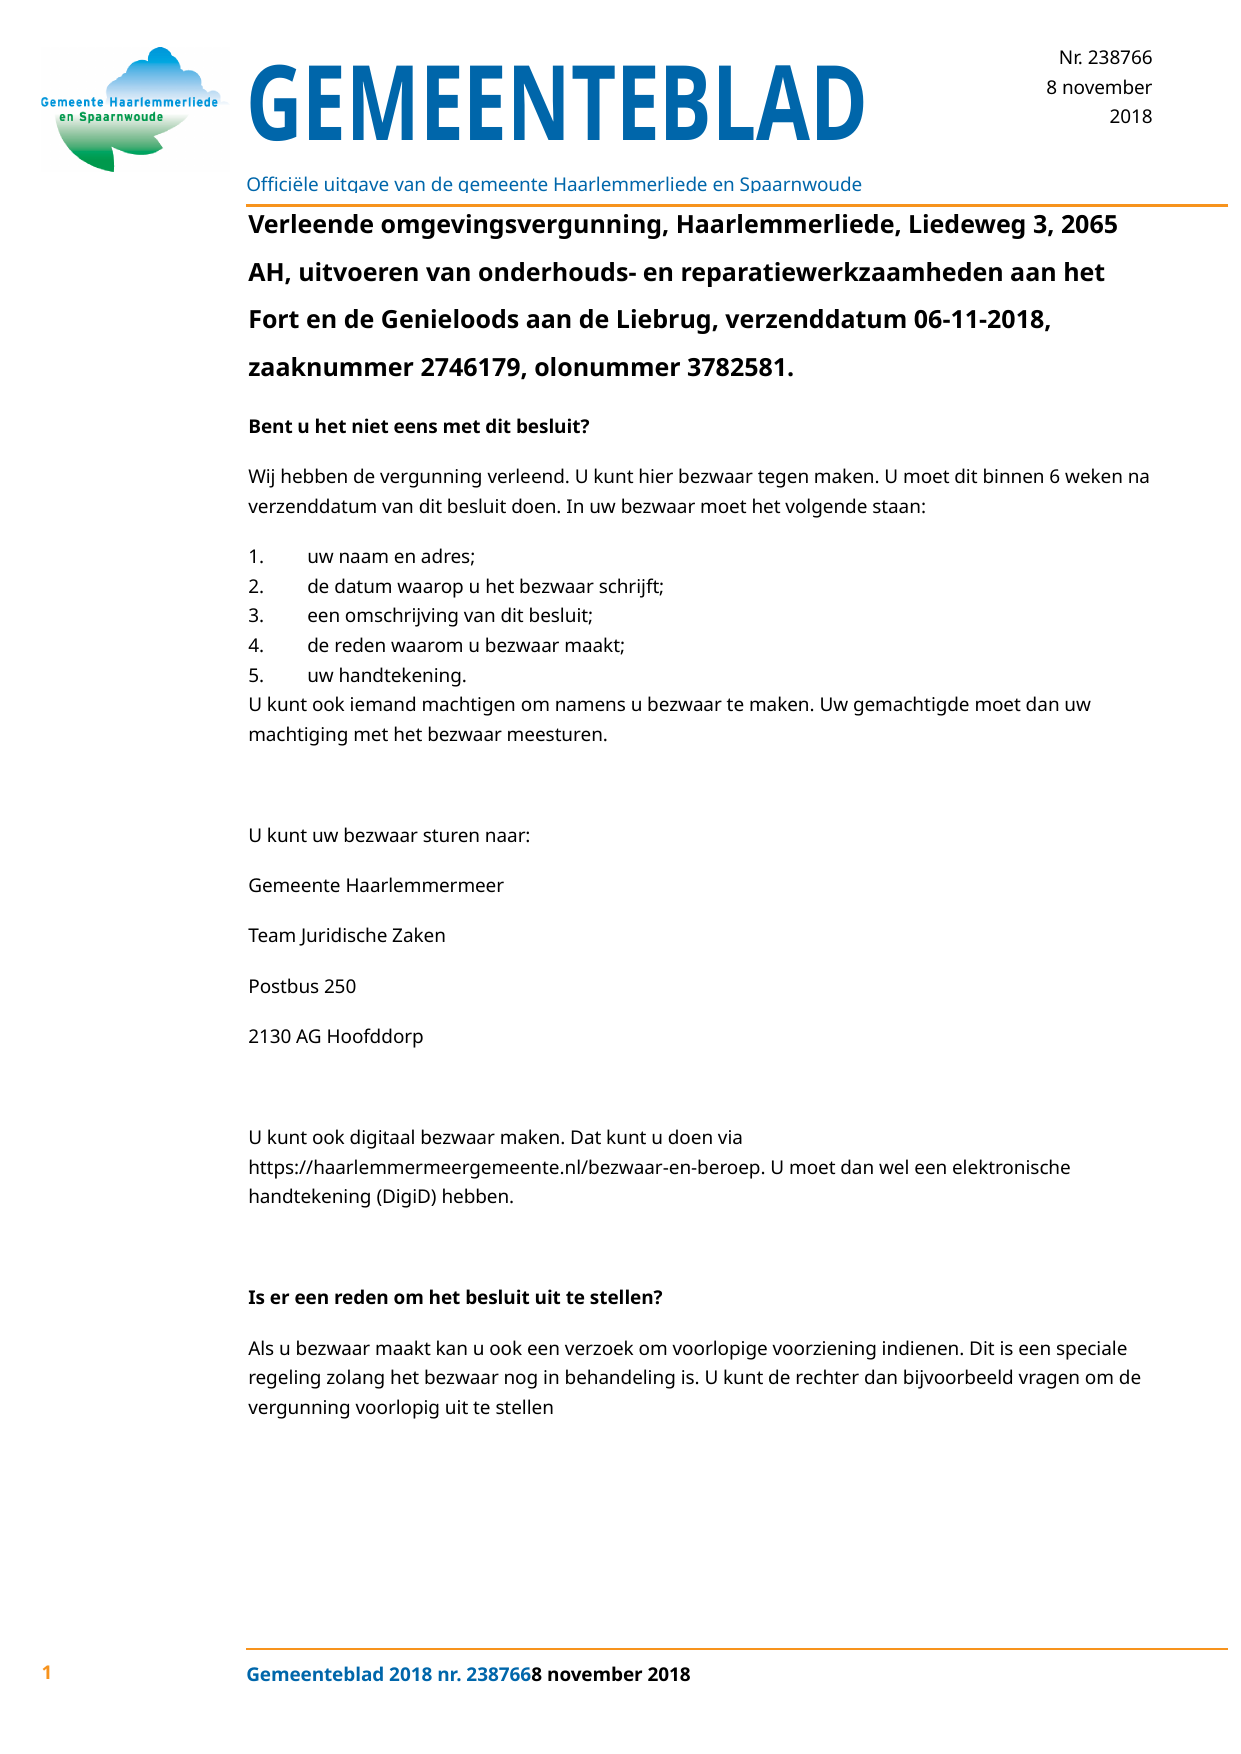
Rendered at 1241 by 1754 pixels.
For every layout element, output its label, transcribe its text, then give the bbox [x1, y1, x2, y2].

list de datum waarop u het bezwaar schrijft; [248, 573, 1152, 599]
text Wij hebben de vergunning verleend. U kunt hier bezwaar tegen maken. U moet dit binnen 6 weken na verzenddatum van dit besluit doen. In uw bezwaar moet het volgende staan: [248, 463, 1152, 519]
text U kunt ook iemand machtigen om namens u bezwaar te maken. Uw gemachtigde moet dan uw machtiging met het bezwaar meesturen. [248, 691, 1152, 747]
text Postbus 250 [248, 973, 1152, 999]
text 2130 AG Hoofddorp [248, 1023, 1152, 1049]
list de reden waarom u bezwaar maakt; [248, 632, 1152, 658]
list een omschrijving van dit besluit; [248, 603, 1152, 628]
text U kunt uw bezwaar sturen naar: [248, 822, 1152, 848]
text Team Juridische Zaken [248, 923, 1152, 948]
list uw naam en adres; [248, 543, 1152, 569]
text Als u bezwaar maakt kan u ook een verzoek om voorlopige voorziening indienen. Dit is een speciale regeling zolang het bezwaar nog in behandeling is. U kunt de rechter dan bijvoorbeeld vragen om de vergunning voorlopig uit te stellen [248, 1335, 1152, 1420]
text Bent u het niet eens met dit besluit? [248, 413, 1152, 439]
text Gemeente Haarlemmermeer [248, 872, 1152, 898]
list uw handtekening. [248, 662, 1152, 688]
text Verleende omgevingsvergunning, Haarlemmerliede, Liedeweg 3, 2065 AH, uitvoeren van onderhouds- en reparatiewerkzaamheden aan het Fort en de Genieloods aan de Liebrug, verzenddatum 06-11-2018, zaaknummer 2746179, olonummer 3782581. [248, 207, 1152, 384]
picture [41, 47, 231, 172]
text U kunt ook digitaal bezwaar maken. Dat kunt u doen via https://haarlemmermeergemeente.nl/bezwaar-en-beroep. U moet dan wel een elektronische handtekening (DigiD) hebben. [248, 1124, 1152, 1209]
text Is er een reden om het besluit uit te stellen? [248, 1284, 1152, 1310]
